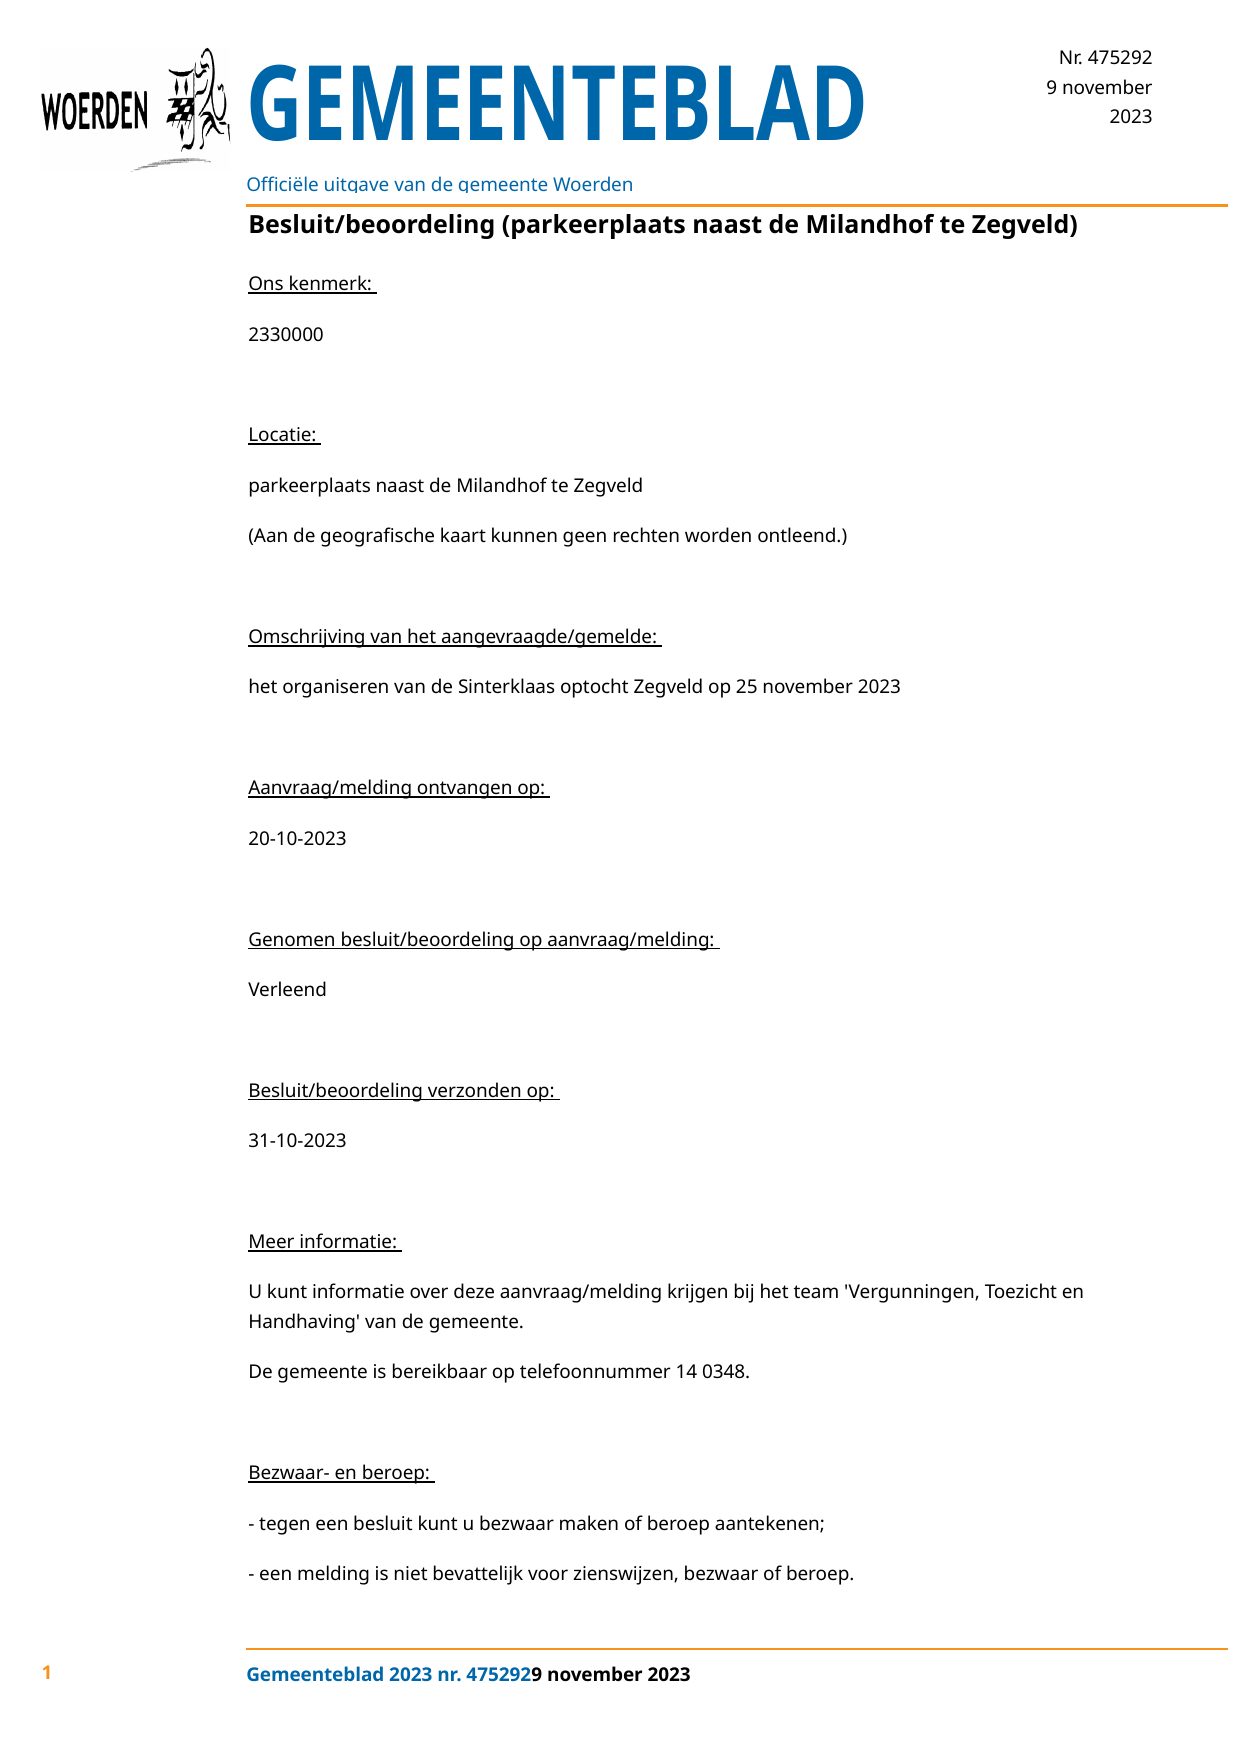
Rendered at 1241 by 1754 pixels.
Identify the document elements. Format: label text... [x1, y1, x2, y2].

text De gemeente is bereikbaar op telefoonnummer 14 0348. [248, 1359, 1152, 1384]
text 2330000 [248, 321, 1152, 346]
text - tegen een besluit kunt u bezwaar maken of beroep aantekenen; [248, 1510, 1152, 1536]
text het organiseren van de Sinterklaas optocht Zegveld op 25 november 2023 [248, 674, 1152, 699]
text (Aan de geografische kaart kunnen geen rechten worden ontleend.) [248, 522, 1152, 548]
text Meer informatie: [248, 1228, 1152, 1254]
text Bezwaar- en beroep: [248, 1459, 1152, 1485]
text Omschrijving van het aangevraagde/gemelde: [248, 623, 1152, 649]
text - een melding is niet bevattelijk voor zienswijzen, bezwaar of beroep. [248, 1560, 1152, 1586]
text Locatie: [248, 422, 1152, 447]
text 20-10-2023 [248, 825, 1152, 851]
text 31-10-2023 [248, 1127, 1152, 1153]
text Besluit/beoordeling verzonden op: [248, 1077, 1152, 1103]
text Ons kenmerk: [248, 270, 1152, 296]
picture [41, 47, 231, 172]
text U kunt informatie over deze aanvraag/melding krijgen bij het team 'Vergunningen, Toezicht en Handhaving' van de gemeente. [248, 1279, 1152, 1334]
text Verleend [248, 976, 1152, 1002]
text parkeerplaats naast de Milandhof te Zegveld [248, 472, 1152, 498]
text Besluit/beoordeling (parkeerplaats naast de Milandhof te Zegveld) [248, 207, 1152, 241]
text Genomen besluit/beoordeling op aanvraag/melding: [248, 926, 1152, 951]
text Aanvraag/melding ontvangen op: [248, 774, 1152, 800]
